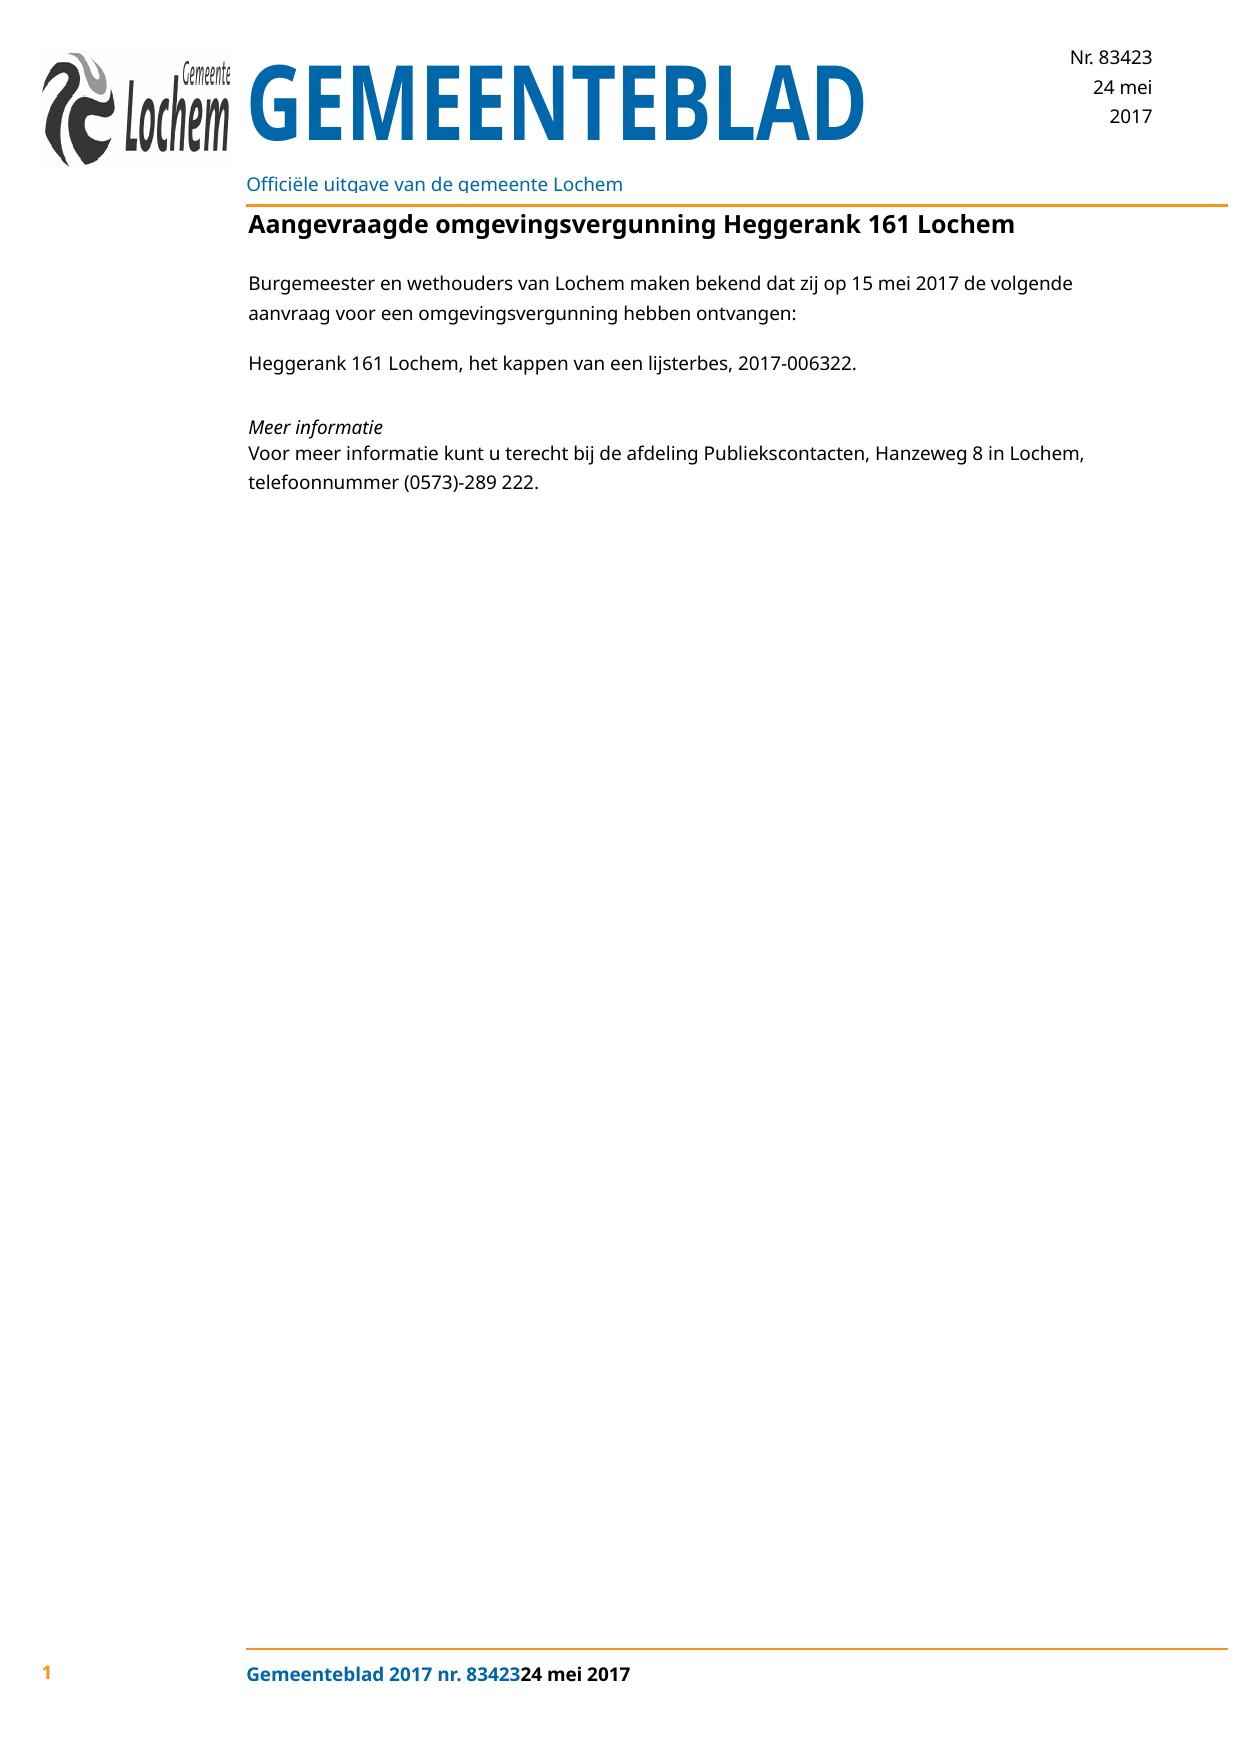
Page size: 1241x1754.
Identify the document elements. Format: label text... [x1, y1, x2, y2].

text Aangevraagde omgevingsvergunning Heggerank 161 Lochem [248, 207, 1152, 241]
text Voor meer informatie kunt u terecht bij de afdeling Publiekscontacten, Hanzeweg 8 in Lochem, telefoonnummer (0573)-289 222. [248, 440, 1152, 495]
picture [41, 47, 231, 172]
text Heggerank 161 Lochem, het kappen van een lijsterbes, 2017-006322. [248, 350, 1152, 376]
text Meer informatie [248, 414, 1152, 440]
text Burgemeester en wethouders van Lochem maken bekend dat zij op 15 mei 2017 de volgende aanvraag voor een omgevingsvergunning hebben ontvangen: [248, 270, 1152, 326]
